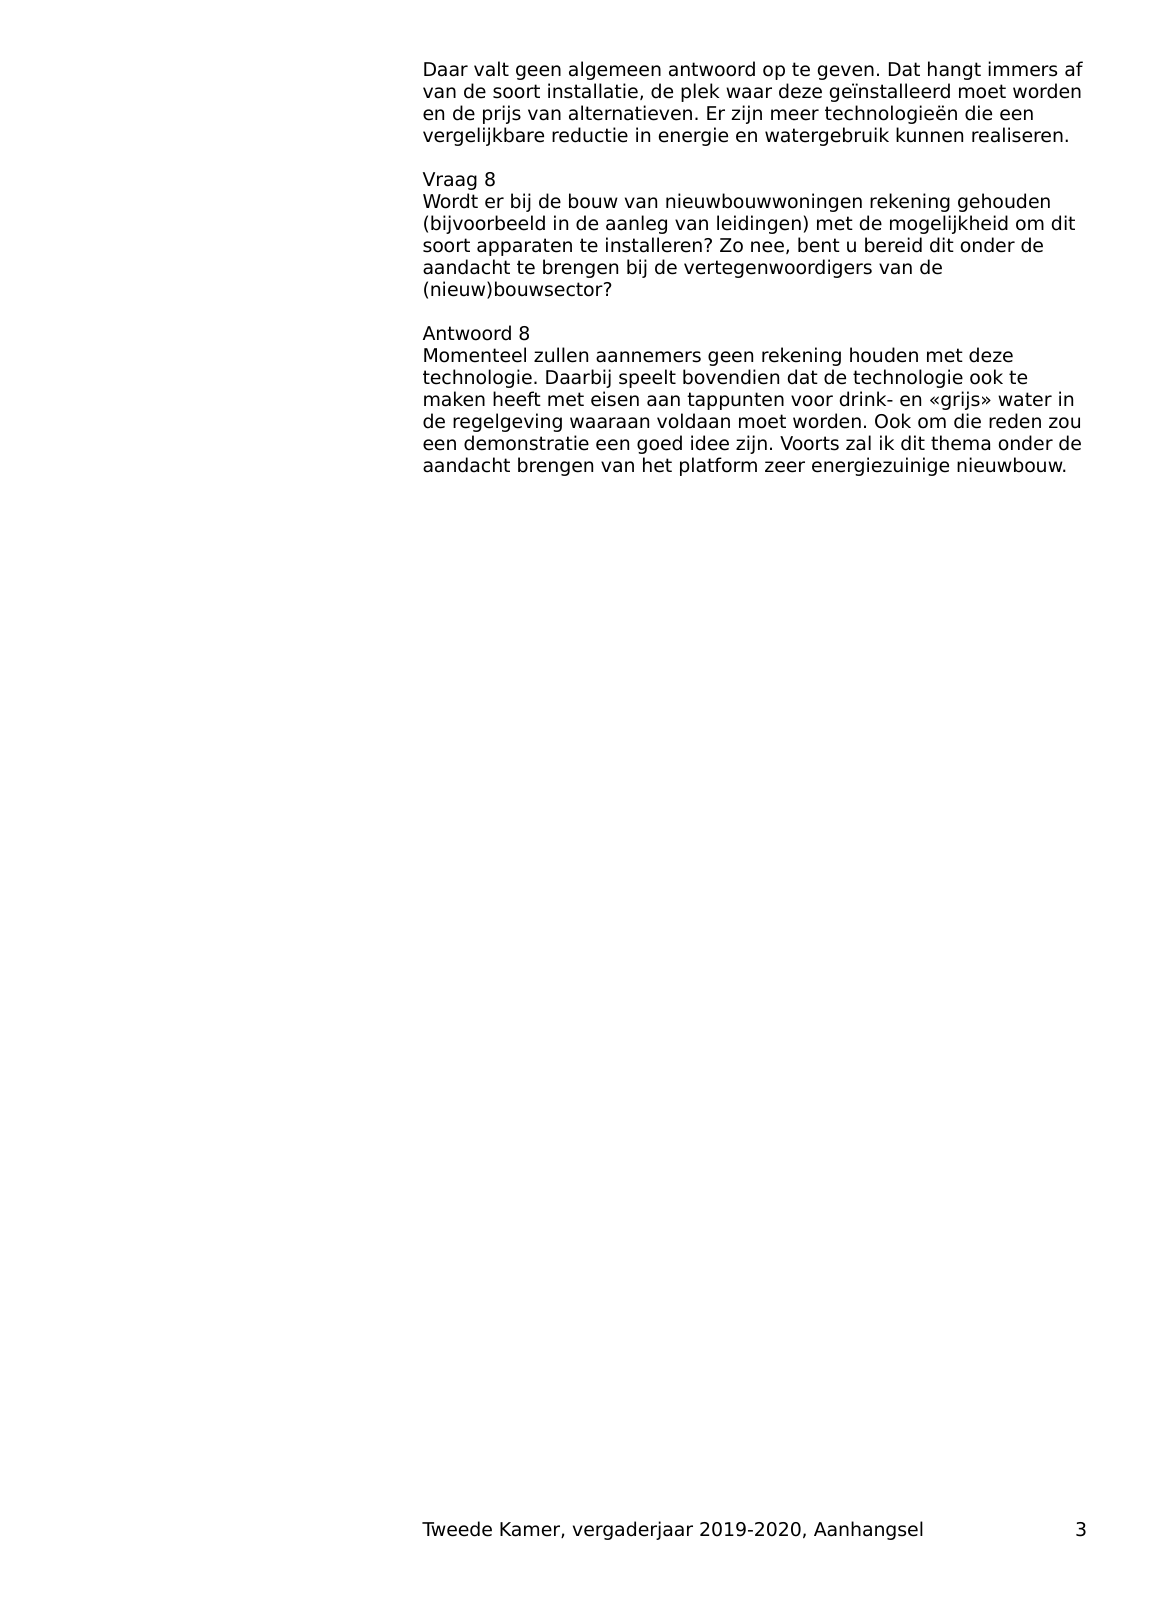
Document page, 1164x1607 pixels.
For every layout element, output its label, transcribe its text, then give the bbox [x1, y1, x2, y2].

text Momenteel zullen aannemers geen rekening houden met deze technologie. Daarbij speelt bovendien dat de technologie ook te maken heeft met eisen aan tappunten voor drink- en «grijs» water in de regelgeving waaraan voldaan moet worden. Ook om die reden zou een demonstratie een goed idee zijn. Voorts zal ik dit thema onder de aandacht brengen van het platform zeer energiezuinige nieuwbouw. [422, 345, 1087, 477]
text Daar valt geen algemeen antwoord op te geven. Dat hangt immers af van de soort installatie, de plek waar deze geïnstalleerd moet worden en de prijs van alternatieven. Er zijn meer technologieën die een vergelijkbare reductie in energie en watergebruik kunnen realiseren. [422, 59, 1087, 147]
text Wordt er bij de bouw van nieuwbouwwoningen rekening gehouden (bijvoorbeeld in de aanleg van leidingen) met de mogelijkheid om dit soort apparaten te installeren? Zo nee, bent u bereid dit onder de aandacht te brengen bij de vertegenwoordigers van de (nieuw)bouwsector? [422, 191, 1087, 301]
text Vraag 8 [422, 169, 1087, 191]
text Antwoord 8 [422, 323, 1087, 345]
